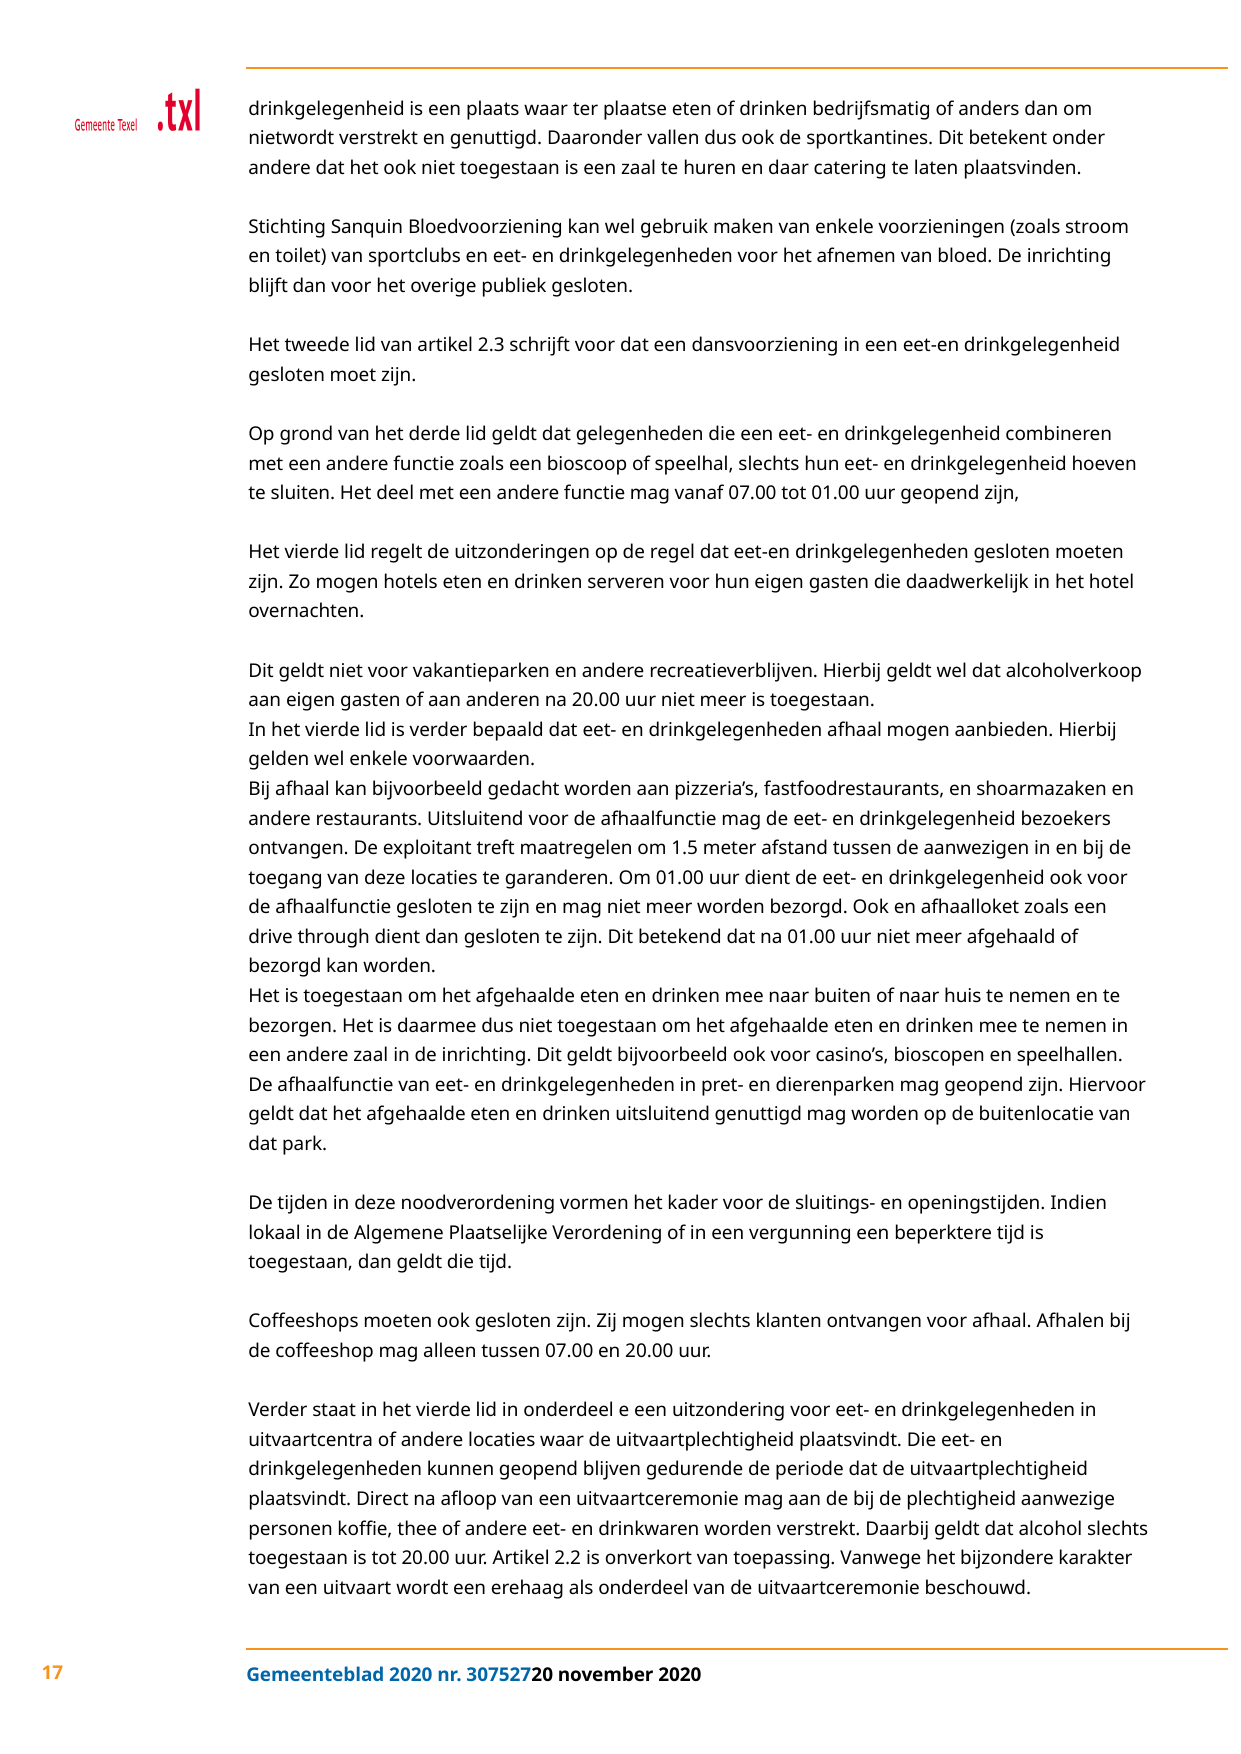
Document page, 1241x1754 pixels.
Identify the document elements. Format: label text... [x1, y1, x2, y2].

text Op grond van het derde lid geldt dat gelegenheden die een eet- en drinkgelegenheid combineren met een andere functie zoals een bioscoop of speelhal, slechts hun eet- en drinkgelegenheid hoeven te sluiten. Het deel met een andere functie mag vanaf 07.00 tot 01.00 uur geopend zijn, [248, 420, 1152, 505]
text Dit geldt niet voor vakantieparken en andere recreatieverblijven. Hierbij geldt wel dat alcoholverkoop aan eigen gasten of aan anderen na 20.00 uur niet meer is toegestaan. [248, 657, 1152, 712]
text De tijden in deze noodverordening vormen het kader voor de sluitings- en openingstijden. Indien lokaal in de Algemene Plaatselijke Verordening of in een vergunning een beperktere tijd is toegestaan, dan geldt die tijd. [248, 1189, 1152, 1274]
picture [41, 47, 231, 172]
text Stichting Sanquin Bloedvoorziening kan wel gebruik maken van enkele voorzieningen (zoals stroom en toilet) van sportclubs en eet- en drinkgelegenheden voor het afnemen van bloed. De inrichting blijft dan voor het overige publiek gesloten. [248, 213, 1152, 298]
text drinkgelegenheid is een plaats waar ter plaatse eten of drinken bedrijfsmatig of anders dan om nietwordt verstrekt en genuttigd. Daaronder vallen dus ook de sportkantines. Dit betekent onder andere dat het ook niet toegestaan is een zaal te huren en daar catering te laten plaatsvinden. [248, 95, 1152, 180]
text Het vierde lid regelt de uitzonderingen op de regel dat eet-en drinkgelegenheden gesloten moeten zijn. Zo mogen hotels eten en drinken serveren voor hun eigen gasten die daadwerkelijk in het hotel overnachten. [248, 538, 1152, 623]
text In het vierde lid is verder bepaald dat eet- en drinkgelegenheden afhaal mogen aanbieden. Hierbij gelden wel enkele voorwaarden. [248, 716, 1152, 771]
text Het tweede lid van artikel 2.3 schrijft voor dat een dansvoorziening in een eet-en drinkgelegenheid gesloten moet zijn. [248, 331, 1152, 387]
text Bij afhaal kan bijvoorbeeld gedacht worden aan pizzeria’s, fastfoodrestaurants, en shoarmazaken en andere restaurants. Uitsluitend voor de afhaalfunctie mag de eet- en drinkgelegenheid bezoekers ontvangen. De exploitant treft maatregelen om 1.5 meter afstand tussen de aanwezigen in en bij de toegang van deze locaties te garanderen. Om 01.00 uur dient de eet- en drinkgelegenheid ook voor de afhaalfunctie gesloten te zijn en mag niet meer worden bezorgd. Ook en afhaalloket zoals een drive through dient dan gesloten te zijn. Dit betekend dat na 01.00 uur niet meer afgehaald of bezorgd kan worden. [248, 775, 1152, 978]
text Het is toegestaan om het afgehaalde eten en drinken mee naar buiten of naar huis te nemen en te bezorgen. Het is daarmee dus niet toegestaan om het afgehaalde eten en drinken mee te nemen in een andere zaal in de inrichting. Dit geldt bijvoorbeeld ook voor casino’s, bioscopen en speelhallen. [248, 982, 1152, 1067]
text Coffeeshops moeten ook gesloten zijn. Zij mogen slechts klanten ontvangen voor afhaal. Afhalen bij de coffeeshop mag alleen tussen 07.00 en 20.00 uur. [248, 1308, 1152, 1363]
text Verder staat in het vierde lid in onderdeel e een uitzondering voor eet- en drinkgelegenheden in uitvaartcentra of andere locaties waar de uitvaartplechtigheid plaatsvindt. Die eet- en drinkgelegenheden kunnen geopend blijven gedurende de periode dat de uitvaartplechtigheid plaatsvindt. Direct na afloop van een uitvaartceremonie mag aan de bij de plechtigheid aanwezige personen koffie, thee of andere eet- en drinkwaren worden verstrekt. Daarbij geldt dat alcohol slechts toegestaan is tot 20.00 uur. Artikel 2.2 is onverkort van toepassing. Vanwege het bijzondere karakter van een uitvaart wordt een erehaag als onderdeel van de uitvaartceremonie beschouwd. [248, 1396, 1152, 1600]
text De afhaalfunctie van eet- en drinkgelegenheden in pret- en dierenparken mag geopend zijn. Hiervoor geldt dat het afgehaalde eten en drinken uitsluitend genuttigd mag worden op de buitenlocatie van dat park. [248, 1071, 1152, 1156]
